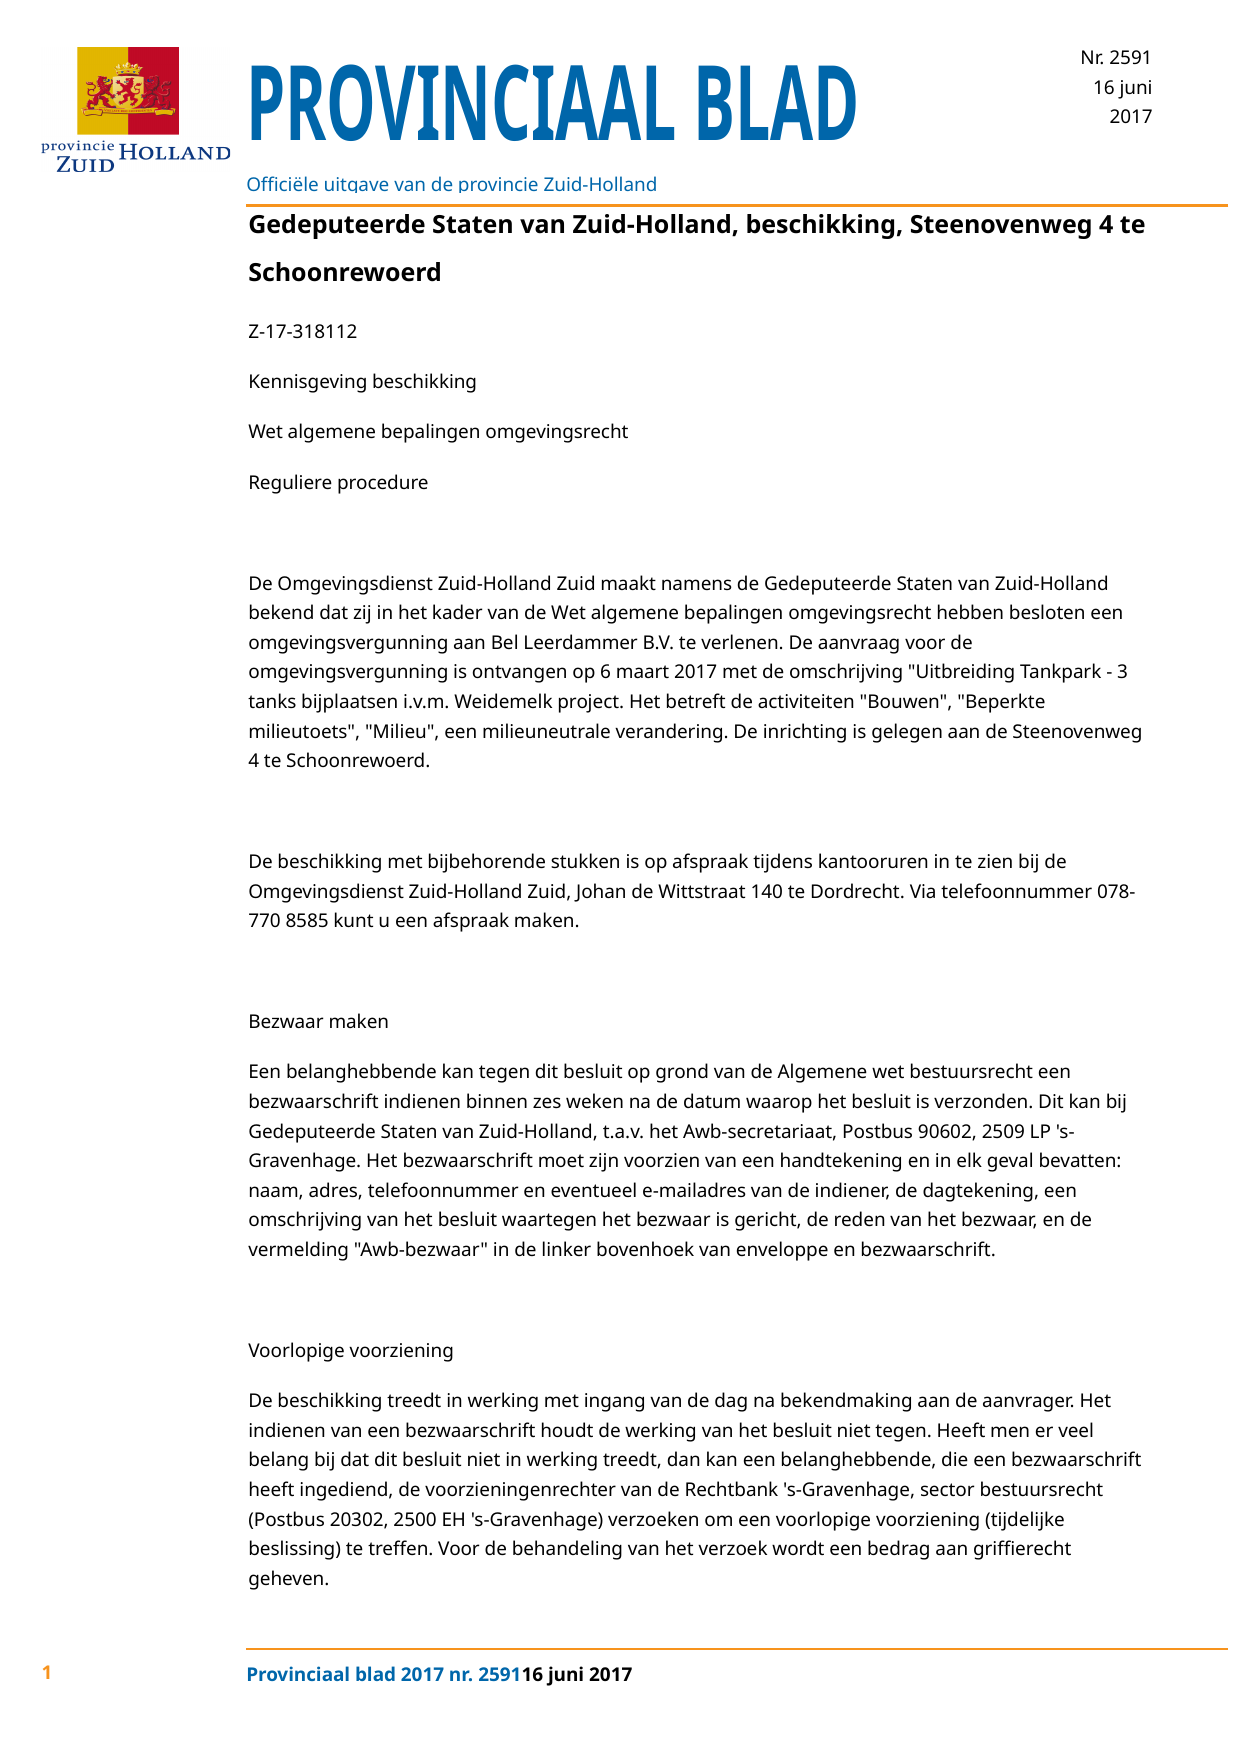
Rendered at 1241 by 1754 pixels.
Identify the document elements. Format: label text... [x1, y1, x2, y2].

text Wet algemene bepalingen omgevingsrecht [248, 419, 1152, 444]
picture [41, 47, 231, 172]
text Reguliere procedure [248, 469, 1152, 495]
text De beschikking treedt in werking met ingang van de dag na bekendmaking aan de aanvrager. Het indienen van een bezwaarschrift houdt de werking van het besluit niet tegen. Heeft men er veel belang bij dat dit besluit niet in werking treedt, dan kan een belanghebbende, die een bezwaarschrift heeft ingediend, de voorzieningenrechter van de Rechtbank 's-Gravenhage, sector bestuursrecht (Postbus 20302, 2500 EH 's-Gravenhage) verzoeken om een voorlopige voorziening (tijdelijke beslissing) te treffen. Voor de behandeling van het verzoek wordt een bedrag aan griffierecht geheven. [248, 1387, 1152, 1591]
text Kennisgeving beschikking [248, 368, 1152, 394]
text De beschikking met bijbehorende stukken is op afspraak tijdens kantooruren in te zien bij de Omgevingsdienst Zuid-Holland Zuid, Johan de Wittstraat 140 te Dordrecht. Via telefoonnummer 078-770 8585 kunt u een afspraak maken. [248, 848, 1152, 933]
text Voorlopige voorziening [248, 1337, 1152, 1363]
text Z-17-318112 [248, 318, 1152, 344]
text Bezwaar maken [248, 1008, 1152, 1034]
text De Omgevingsdienst Zuid-Holland Zuid maakt namens de Gedeputeerde Staten van Zuid-Holland bekend dat zij in het kader van de Wet algemene bepalingen omgevingsrecht hebben besloten een omgevingsvergunning aan Bel Leerdammer B.V. te verlenen. De aanvraag voor de omgevingsvergunning is ontvangen op 6 maart 2017 met de omschrijving "Uitbreiding Tankpark - 3 tanks bijplaatsen i.v.m. Weidemelk project. Het betreft de activiteiten "Bouwen", "Beperkte milieutoets", "Milieu", een milieuneutrale verandering. De inrichting is gelegen aan de Steenovenweg 4 te Schoonrewoerd. [248, 570, 1152, 773]
text Gedeputeerde Staten van Zuid-Holland, beschikking, Steenovenweg 4 te Schoonrewoerd [248, 207, 1152, 288]
text Een belanghebbende kan tegen dit besluit op grond van de Algemene wet bestuursrecht een bezwaarschrift indienen binnen zes weken na de datum waarop het besluit is verzonden. Dit kan bij Gedeputeerde Staten van Zuid-Holland, t.a.v. het Awb-secretariaat, Postbus 90602, 2509 LP 's-Gravenhage. Het bezwaarschrift moet zijn voorzien van een handtekening en in elk geval bevatten: naam, adres, telefoonnummer en eventueel e-mailadres van de indiener, de dagtekening, een omschrijving van het besluit waartegen het bezwaar is gericht, de reden van het bezwaar, en de vermelding "Awb-bezwaar" in de linker bovenhoek van enveloppe en bezwaarschrift. [248, 1059, 1152, 1262]
